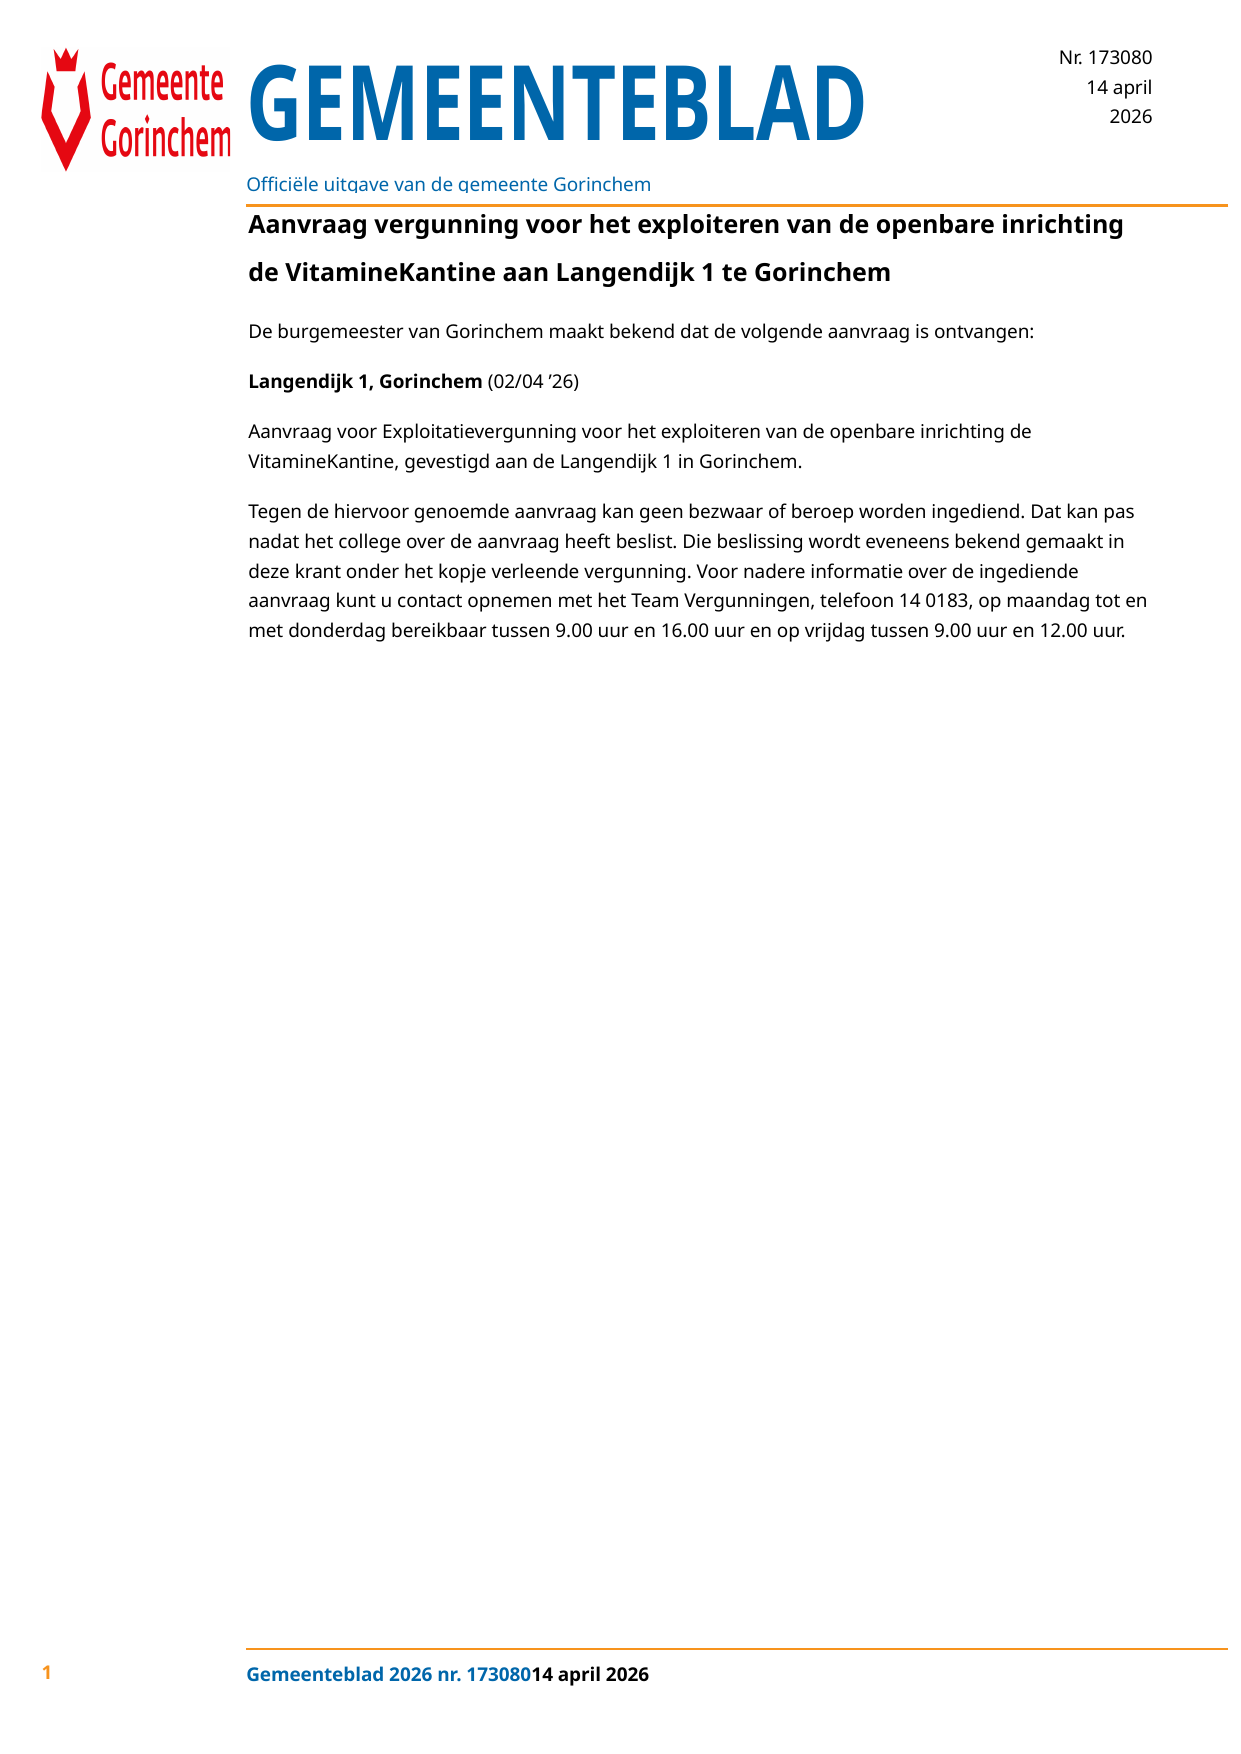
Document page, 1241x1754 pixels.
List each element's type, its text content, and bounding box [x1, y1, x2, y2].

text Tegen de hiervoor genoemde aanvraag kan geen bezwaar of beroep worden ingediend. Dat kan pas nadat het college over de aanvraag heeft beslist. Die beslissing wordt eveneens bekend gemaakt in deze krant onder het kopje verleende vergunning. Voor nadere informatie over de ingediende aanvraag kunt u contact opnemen met het Team Vergunningen, telefoon 14 0183, op maandag tot en met donderdag bereikbaar tussen 9.00 uur en 16.00 uur en op vrijdag tussen 9.00 uur en 12.00 uur. [248, 499, 1152, 643]
text Aanvraag voor Exploitatievergunning voor het exploiteren van de openbare inrichting de VitamineKantine, gevestigd aan de Langendijk 1 in Gorinchem. [248, 419, 1152, 474]
text De burgemeester van Gorinchem maakt bekend dat de volgende aanvraag is ontvangen: [248, 318, 1152, 344]
picture [41, 47, 231, 172]
text Aanvraag vergunning voor het exploiteren van de openbare inrichting de VitamineKantine aan Langendijk 1 te Gorinchem [248, 207, 1152, 288]
text Langendijk 1, Gorinchem (02/04 ’26) [248, 368, 1152, 394]
